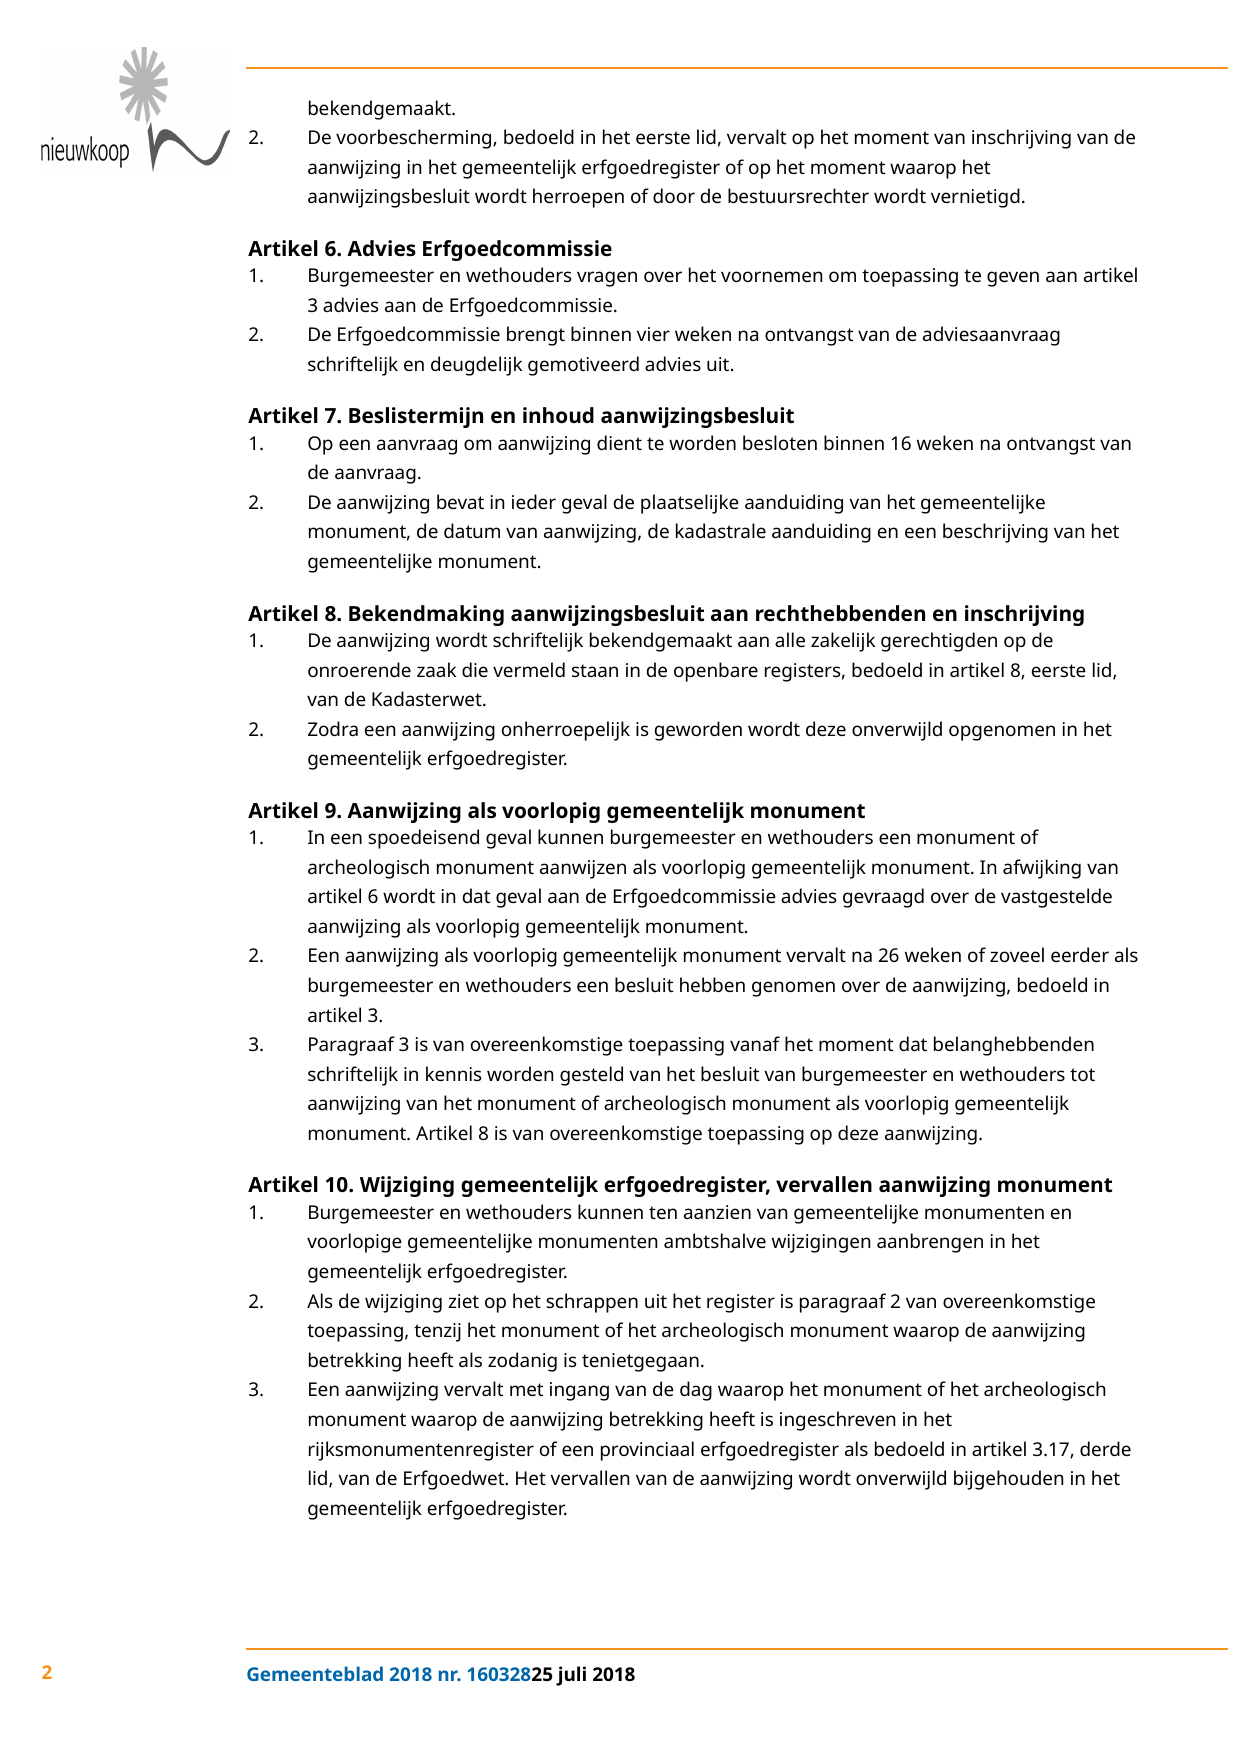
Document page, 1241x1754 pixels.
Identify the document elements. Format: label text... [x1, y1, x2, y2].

list De voorbescherming, bedoeld in het eerste lid, vervalt op het moment van inschrijving van de aanwijzing in het gemeentelijk erfgoedregister of op het moment waarop het aanwijzingsbesluit wordt herroepen of door de bestuursrechter wordt vernietigd. [248, 124, 1152, 209]
list Een aanwijzing als voorlopig gemeentelijk monument vervalt na 26 weken of zoveel eerder als burgemeester en wethouders een besluit hebben genomen over de aanwijzing, bedoeld in artikel 3. [248, 943, 1152, 1028]
text Artikel 10. Wijziging gemeentelijk erfgoedregister, vervallen aanwijzing monument [248, 1171, 1152, 1199]
list Op een aanvraag om aanwijzing dient te worden besloten binnen 16 weken na ontvangst van de aanvraag. [248, 430, 1152, 485]
list De aanwijzing bevat in ieder geval de plaatselijke aanduiding van het gemeentelijke monument, de datum van aanwijzing, de kadastrale aanduiding en een beschrijving van het gemeentelijke monument. [248, 489, 1152, 574]
text Artikel 9. Aanwijzing als voorlopig gemeentelijk monument [248, 796, 1152, 824]
list Paragraaf 3 is van overeenkomstige toepassing vanaf het moment dat belanghebbenden schriftelijk in kennis worden gesteld van het besluit van burgemeester en wethouders tot aanwijzing van het monument of archeologisch monument als voorlopig gemeentelijk monument. Artikel 8 is van overeenkomstige toepassing op deze aanwijzing. [248, 1031, 1152, 1146]
text Artikel 7. Beslistermijn en inhoud aanwijzingsbesluit [248, 402, 1152, 430]
list Burgemeester en wethouders vragen over het voornemen om toepassing te geven aan artikel 3 advies aan de Erfgoedcommissie. [248, 262, 1152, 318]
list In een spoedeisend geval kunnen burgemeester en wethouders een monument of archeologisch monument aanwijzen als voorlopig gemeentelijk monument. In afwijking van artikel 6 wordt in dat geval aan de Erfgoedcommissie advies gevraagd over de vastgestelde aanwijzing als voorlopig gemeentelijk monument. [248, 824, 1152, 939]
list De Erfgoedcommissie brengt binnen vier weken na ontvangst van de adviesaanvraag schriftelijk en deugdelijk gemotiveerd advies uit. [248, 322, 1152, 377]
list Zodra een aanwijzing onherroepelijk is geworden wordt deze onverwijld opgenomen in het gemeentelijk erfgoedregister. [248, 716, 1152, 771]
list Als de wijziging ziet op het schrappen uit het register is paragraaf 2 van overeenkomstige toepassing, tenzij het monument of het archeologisch monument waarop de aanwijzing betrekking heeft als zodanig is tenietgegaan. [248, 1288, 1152, 1373]
text Artikel 6. Advies Erfgoedcommissie [248, 234, 1152, 262]
list bekendgemaakt. [248, 95, 1152, 121]
list Burgemeester en wethouders kunnen ten aanzien van gemeentelijke monumenten en voorlopige gemeentelijke monumenten ambtshalve wijzigingen aanbrengen in het gemeentelijk erfgoedregister. [248, 1199, 1152, 1284]
picture [41, 47, 231, 172]
text Artikel 8. Bekendmaking aanwijzingsbesluit aan rechthebbenden en inschrijving [248, 599, 1152, 627]
list De aanwijzing wordt schriftelijk bekendgemaakt aan alle zakelijk gerechtigden op de onroerende zaak die vermeld staan in de openbare registers, bedoeld in artikel 8, eerste lid, van de Kadasterwet. [248, 627, 1152, 712]
list Een aanwijzing vervalt met ingang van de dag waarop het monument of het archeologisch monument waarop de aanwijzing betrekking heeft is ingeschreven in het rijksmonumentenregister of een provinciaal erfgoedregister als bedoeld in artikel 3.17, derde lid, van de Erfgoedwet. Het vervallen van de aanwijzing wordt onverwijld bijgehouden in het gemeentelijk erfgoedregister. [248, 1377, 1152, 1521]
